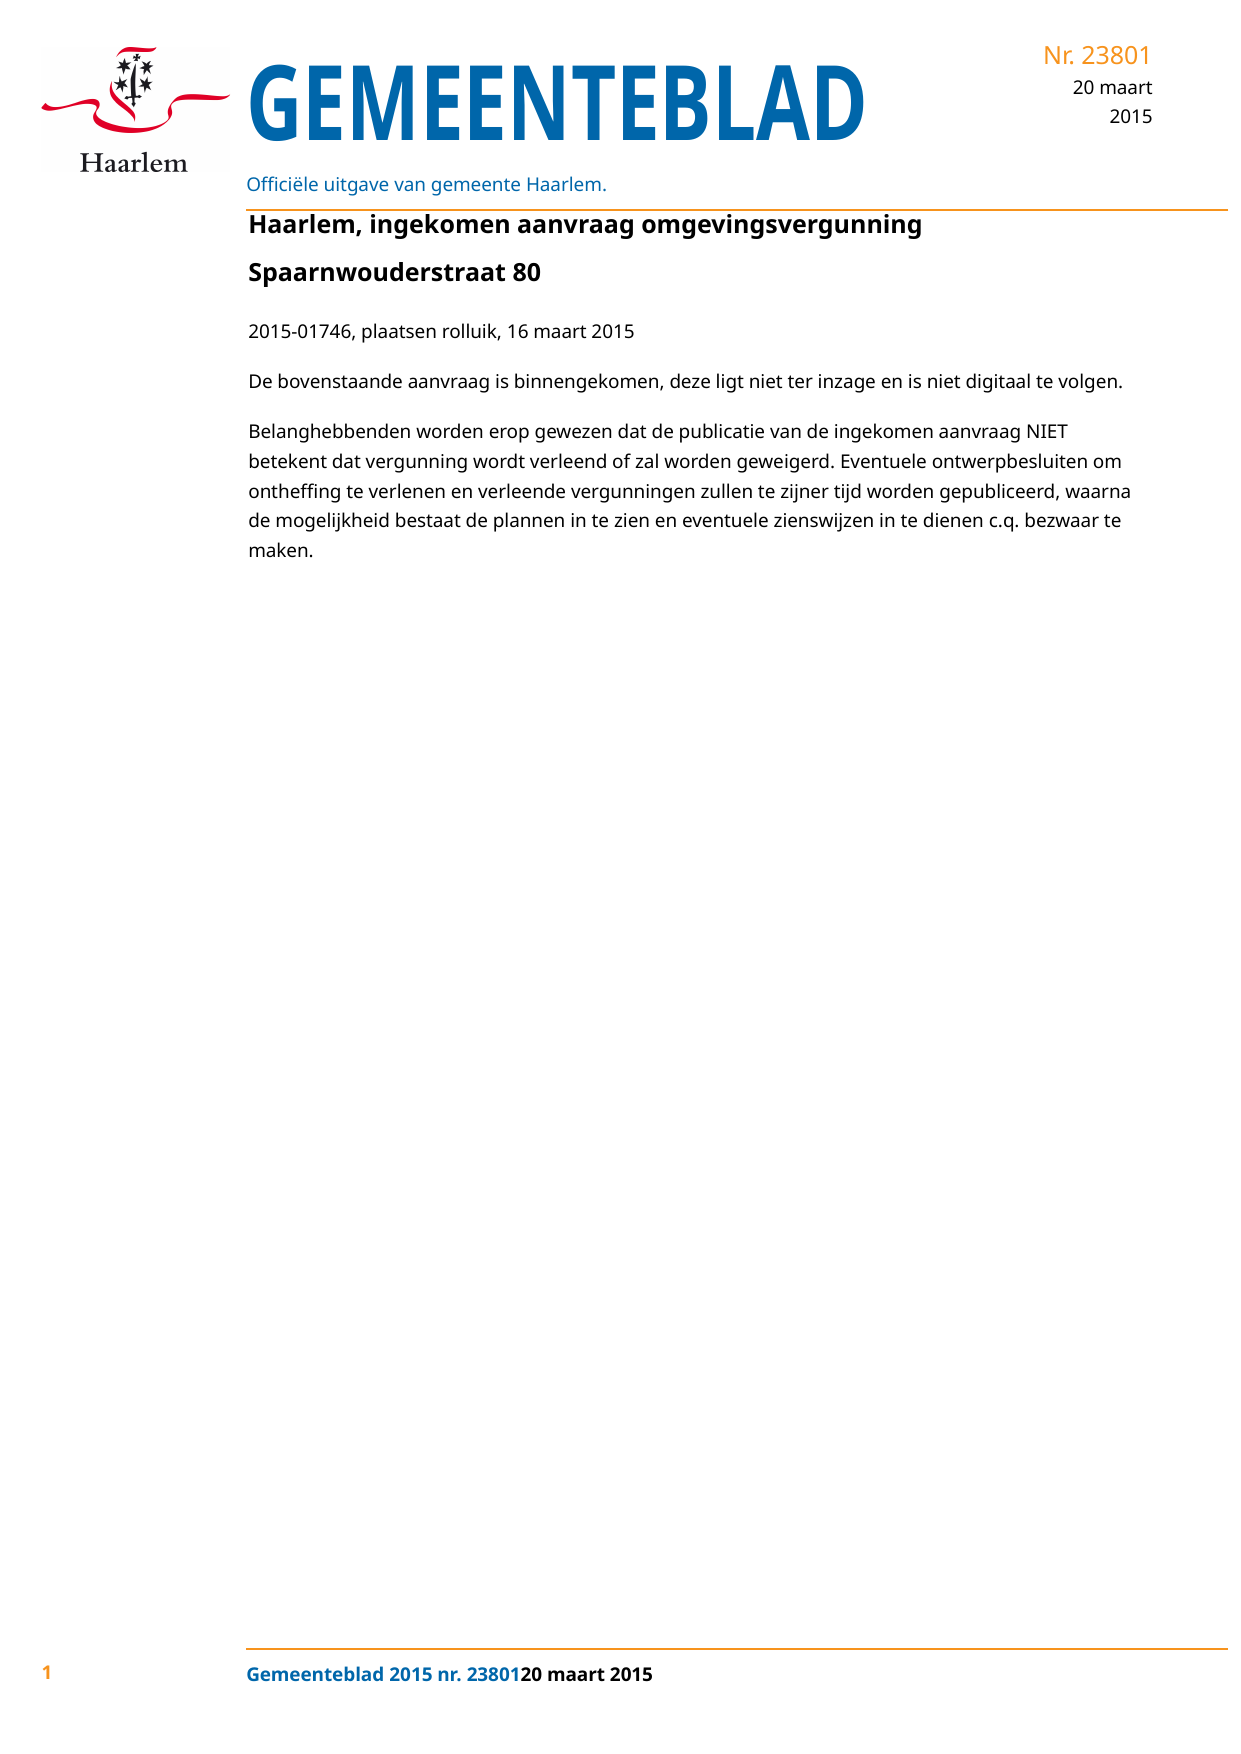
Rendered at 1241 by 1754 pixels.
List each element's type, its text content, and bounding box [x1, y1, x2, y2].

text 2015-01746, plaatsen rolluik, 16 maart 2015 [248, 318, 1152, 344]
text Belanghebbenden worden erop gewezen dat de publicatie van de ingekomen aanvraag NIET betekent dat vergunning wordt verleend of zal worden geweigerd. Eventuele ontwerpbesluiten om ontheffing te verlenen en verleende vergunningen zullen te zijner tijd worden gepubliceerd, waarna de mogelijkheid bestaat de plannen in te zien en eventuele zienswijzen in te dienen c.q. bezwaar te maken. [248, 419, 1152, 563]
text Haarlem, ingekomen aanvraag omgevingsvergunning Spaarnwouderstraat 80 [248, 211, 1152, 288]
text De bovenstaande aanvraag is binnengekomen, deze ligt niet ter inzage en is niet digitaal te volgen. [248, 368, 1152, 394]
picture [41, 47, 231, 172]
